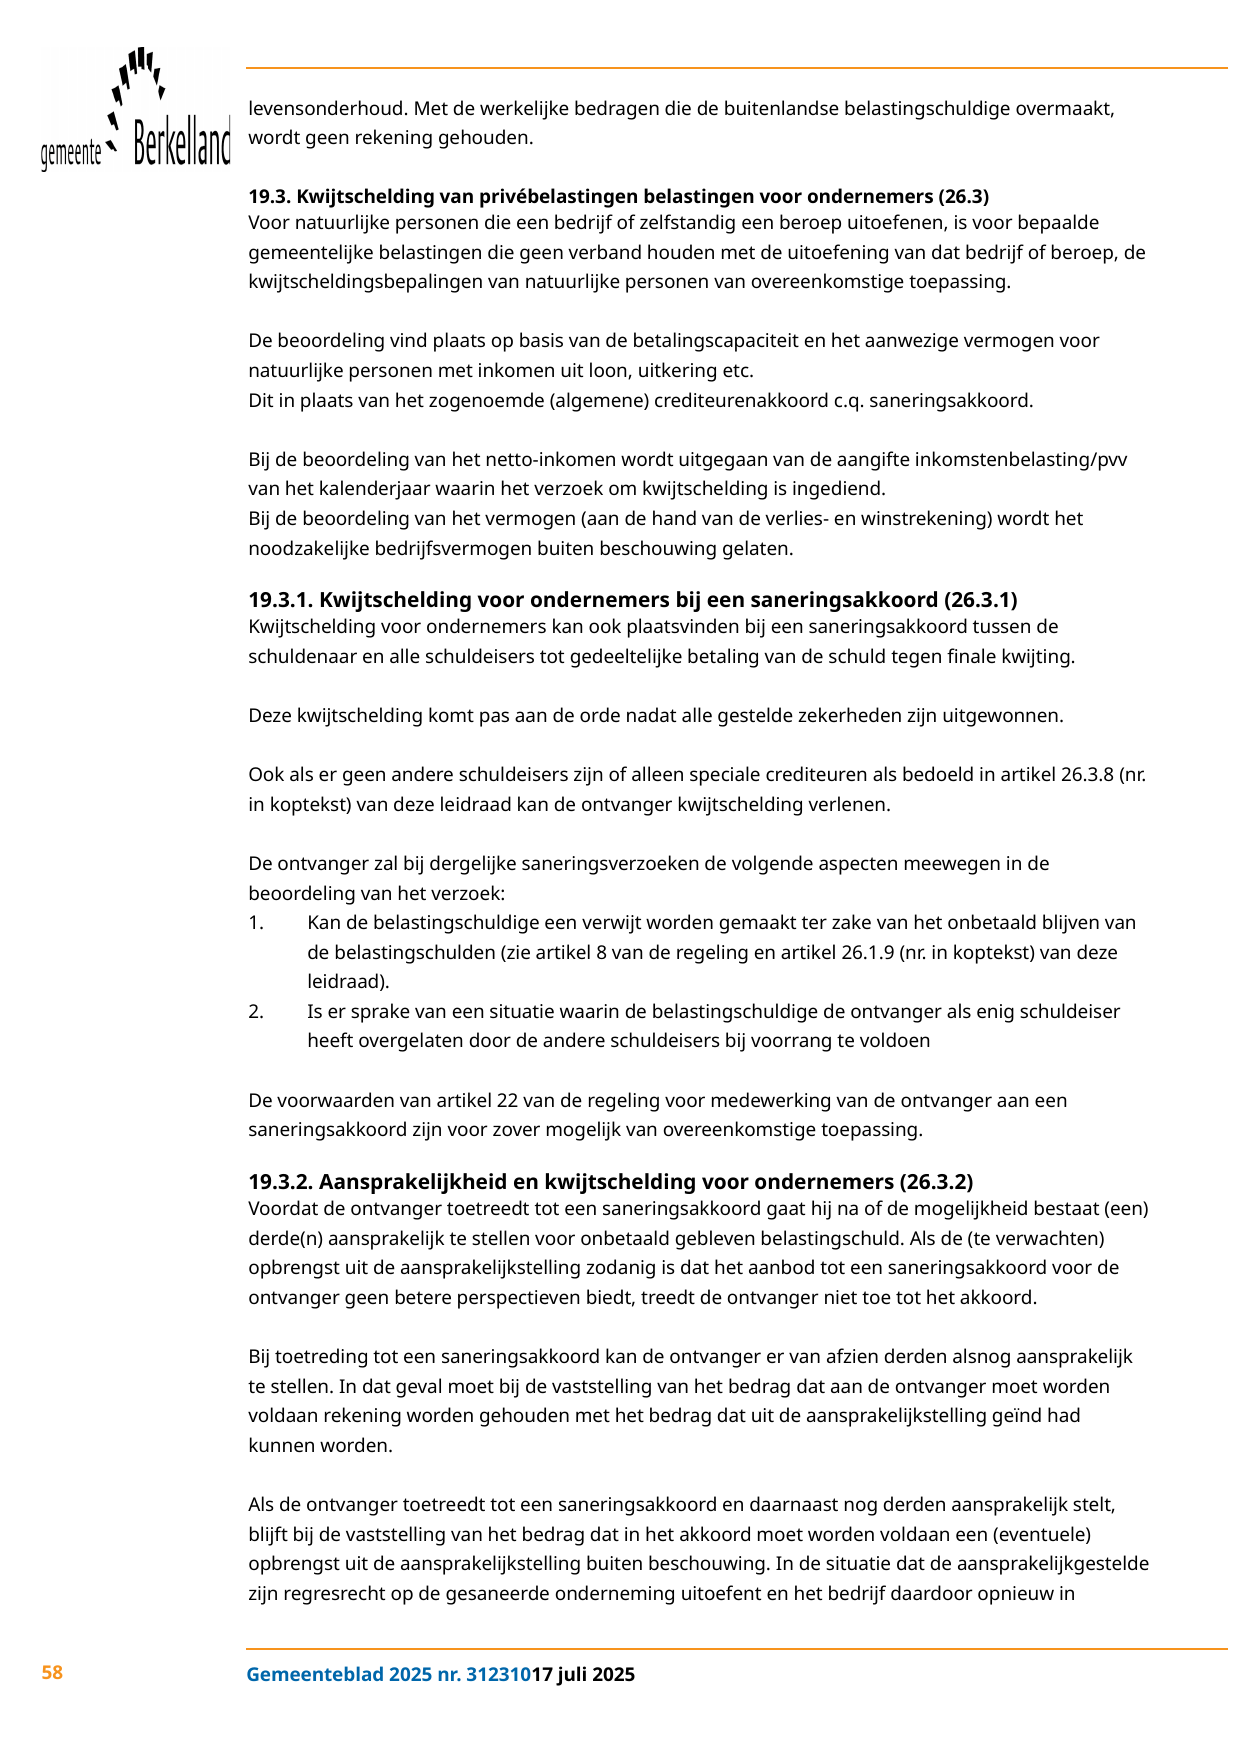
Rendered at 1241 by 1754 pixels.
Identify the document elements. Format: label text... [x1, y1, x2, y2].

text levensonderhoud. Met de werkelijke bedragen die de buitenlandse belastingschuldige overmaakt, wordt geen rekening gehouden. [248, 95, 1152, 150]
text Bij de beoordeling van het netto-inkomen wordt uitgegaan van de aangifte inkomstenbelasting/pvv van het kalenderjaar waarin het verzoek om kwijtschelding is ingediend. [248, 446, 1152, 501]
text Voor natuurlijke personen die een bedrijf of zelfstandig een beroep uitoefenen, is voor bepaalde gemeentelijke belastingen die geen verband houden met de uitoefening van dat bedrijf of beroep, de kwijtscheldingsbepalingen van natuurlijke personen van overeenkomstige toepassing. [248, 209, 1152, 294]
picture [41, 47, 231, 172]
text Kwijtschelding voor ondernemers kan ook plaatsvinden bij een saneringsakkoord tussen de schuldenaar en alle schuldeisers tot gedeeltelijke betaling van de schuld tegen finale kwijting. [248, 613, 1152, 669]
list Is er sprake van een situatie waarin de belastingschuldige de ontvanger als enig schuldeiser heeft overgelaten door de andere schuldeisers bij voorrang te voldoen [248, 998, 1152, 1053]
text Ook als er geen andere schuldeisers zijn of alleen speciale crediteuren als bedoeld in artikel 26.3.8 (nr. in koptekst) van deze leidraad kan de ontvanger kwijtschelding verlenen. [248, 761, 1152, 817]
text Bij toetreding tot een saneringsakkoord kan de ontvanger er van afzien derden alsnog aansprakelijk te stellen. In dat geval moet bij de vaststelling van het bedrag dat aan de ontvanger moet worden voldaan rekening worden gehouden met het bedrag dat uit de aansprakelijkstelling geïnd had kunnen worden. [248, 1343, 1152, 1458]
text Deze kwijtschelding komt pas aan de orde nadat alle gestelde zekerheden zijn uitgewonnen. [248, 702, 1152, 728]
text De voorwaarden van artikel 22 van de regeling voor medewerking van de ontvanger aan een saneringsakkoord zijn voor zover mogelijk van overeenkomstige toepassing. [248, 1087, 1152, 1142]
text Als de ontvanger toetreedt tot een saneringsakkoord en daarnaast nog derden aansprakelijk stelt, blijft bij de vaststelling van het bedrag dat in het akkoord moet worden voldaan een (eventuele) opbrengst uit de aansprakelijkstelling buiten beschouwing. In de situatie dat de aansprakelijkgestelde zijn regresrecht op de gesaneerde onderneming uitoefent en het bedrijf daardoor opnieuw in [248, 1491, 1152, 1606]
text Dit in plaats van het zogenoemde (algemene) crediteurenakkoord c.q. saneringsakkoord. [248, 387, 1152, 412]
text Voordat de ontvanger toetreedt tot een saneringsakkoord gaat hij na of de mogelijkheid bestaat (een) derde(n) aansprakelijk te stellen voor onbetaald gebleven belastingschuld. Als de (te verwachten) opbrengst uit de aansprakelijkstelling zodanig is dat het aanbod tot een saneringsakkoord voor de ontvanger geen betere perspectieven biedt, treedt de ontvanger niet toe tot het akkoord. [248, 1195, 1152, 1310]
text 19.3. Kwijtschelding van privébelastingen belastingen voor ondernemers (26.3) [248, 183, 1152, 209]
text De beoordeling vind plaats op basis van de betalingscapaciteit en het aanwezige vermogen voor natuurlijke personen met inkomen uit loon, uitkering etc. [248, 328, 1152, 383]
text Bij de beoordeling van het vermogen (aan de hand van de verlies- en winstrekening) wordt het noodzakelijke bedrijfsvermogen buiten beschouwing gelaten. [248, 505, 1152, 560]
text 19.3.1. Kwijtschelding voor ondernemers bij een saneringsakkoord (26.3.1) [248, 585, 1152, 613]
list Kan de belastingschuldige een verwijt worden gemaakt ter zake van het onbetaald blijven van de belastingschulden (zie artikel 8 van de regeling en artikel 26.1.9 (nr. in koptekst) van deze leidraad). [248, 909, 1152, 994]
text 19.3.2. Aansprakelijkheid en kwijtschelding voor ondernemers (26.3.2) [248, 1167, 1152, 1195]
text De ontvanger zal bij dergelijke saneringsverzoeken de volgende aspecten meewegen in de beoordeling van het verzoek: [248, 850, 1152, 906]
